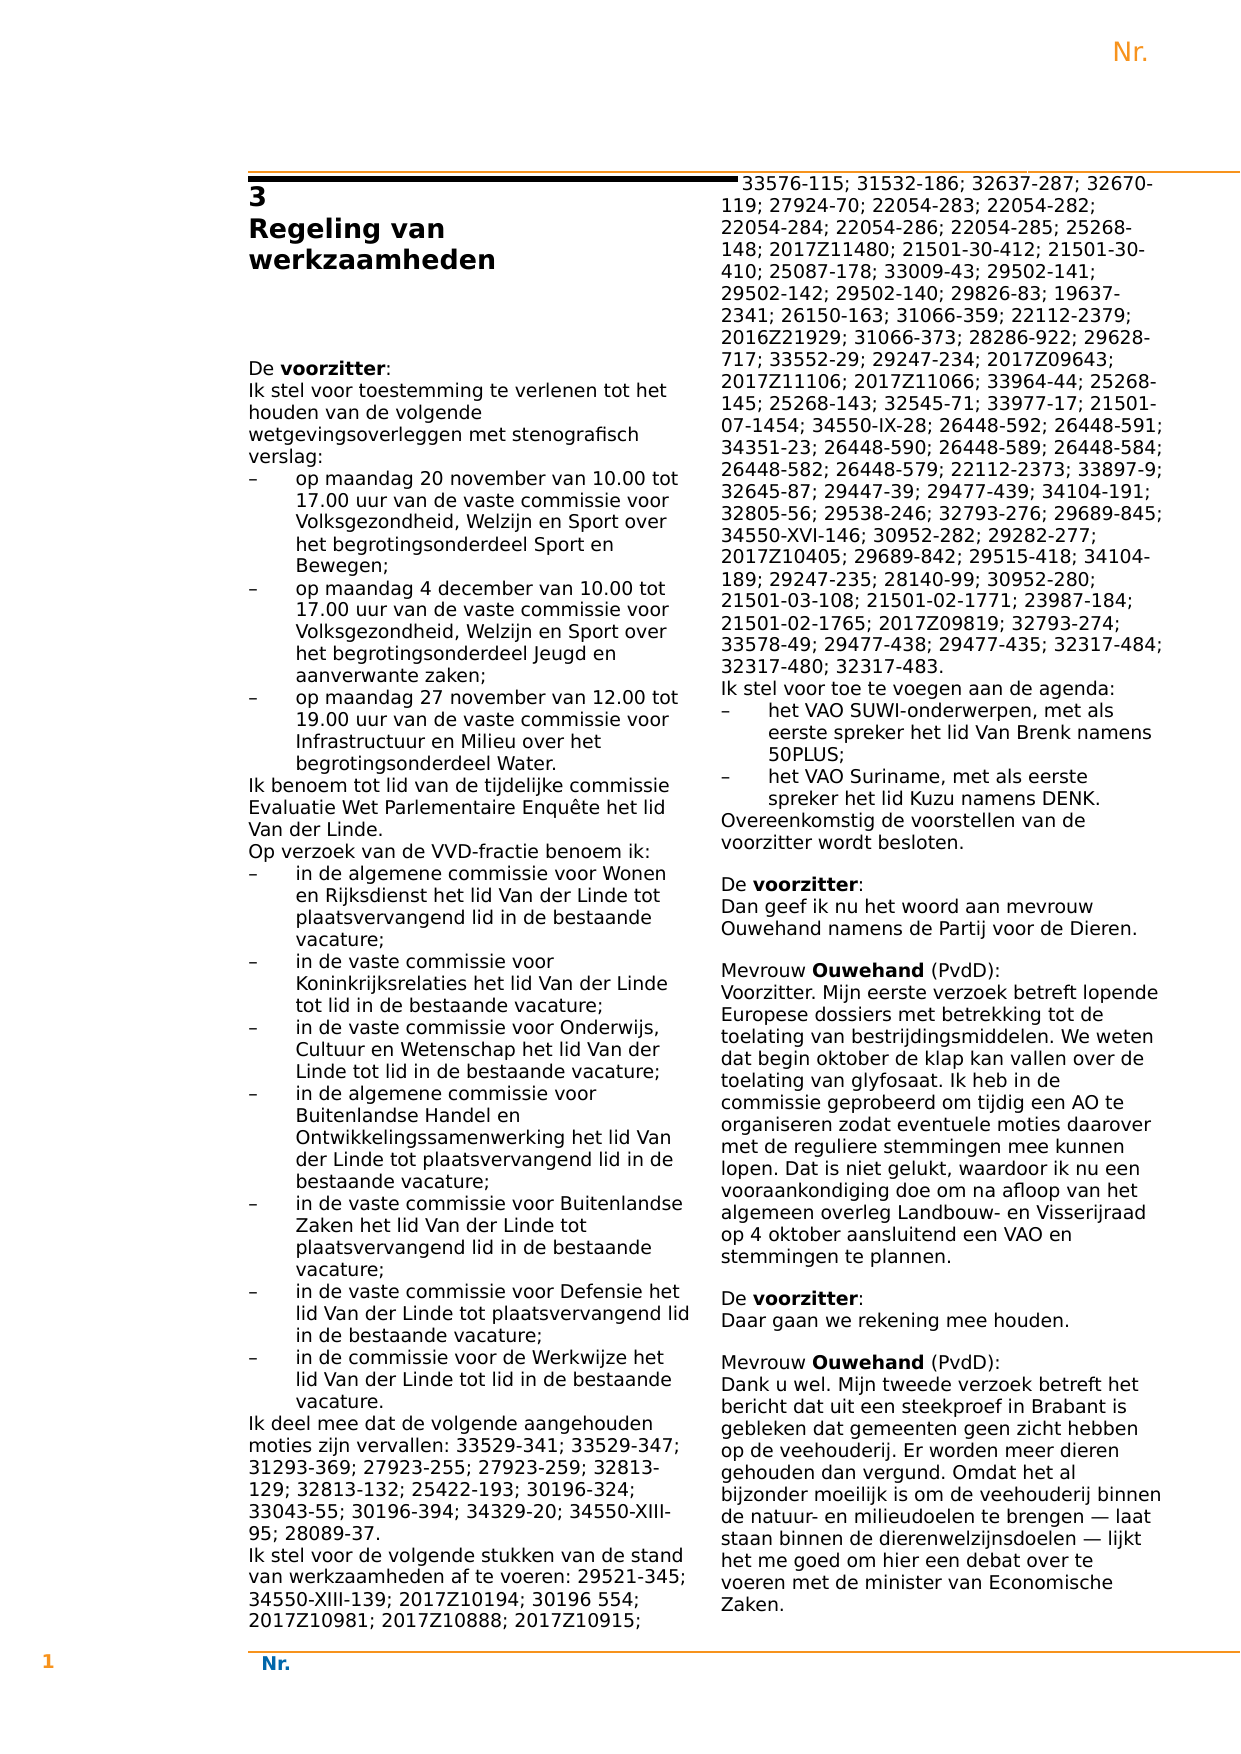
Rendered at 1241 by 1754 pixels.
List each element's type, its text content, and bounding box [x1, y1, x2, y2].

text Mevrouw Ouwehand (PvdD): [721, 960, 1163, 982]
text Ik stel voor toe te voegen aan de agenda: [721, 678, 1163, 700]
text 33576-115; 31532-186; 32637-287; 32670-119; 27924-70; 22054-283; 22054-282; 22054-284; 22054-286; 22054-285; 25268-148; 2017Z11480; 21501-30-412; 21501-30-410; 25087-178; 33009-43; 29502-141; 29502-142; 29502-140; 29826-83; 19637-2341; 26150-163; 31066-359; 22112-2379; 2016Z21929; 31066-373; 28286-922; 29628-717; 33552-29; 29247-234; 2017Z09643; 2017Z11106; 2017Z11066; 33964-44; 25268-145; 25268-143; 32545-71; 33977-17; 21501-07-1454; 34550-IX-28; 26448-592; 26448-591; 34351-23; 26448-590; 26448-589; 26448-584; 26448-582; 26448-579; 22112-2373; 33897-9; 32645-87; 29447-39; 29477-439; 34104-191; 32805-56; 29538-246; 32793-276; 29689-845; 34550-XVI-146; 30952-282; 29282-277; 2017Z10405; 29689-842; 29515-418; 34104-189; 29247-235; 28140-99; 30952-280; 21501-03-108; 21501-02-1771; 23987-184; 21501-02-1765; 2017Z09819; 32793-274; 33578-49; 29477-438; 29477-435; 32317-484; 32317-480; 32317-483. [721, 173, 1163, 678]
list in de vaste commissie voor Defensie het lid Van der Linde tot plaatsvervangend lid in de bestaande vacature; [248, 1281, 691, 1347]
list in de vaste commissie voor Buitenlandse Zaken het lid Van der Linde tot plaatsvervangend lid in de bestaande vacature; [248, 1193, 691, 1281]
text Dan geef ik nu het woord aan mevrouw Ouwehand namens de Partij voor de Dieren. [721, 896, 1163, 940]
list in de vaste commissie voor Onderwijs, Cultuur en Wetenschap het lid Van der Linde tot lid in de bestaande vacature; [248, 1017, 691, 1083]
text Daar gaan we rekening mee houden. [721, 1310, 1163, 1332]
text Ik benoem tot lid van de tijdelijke commissie Evaluatie Wet Parlementaire Enquête het lid Van der Linde. [248, 775, 691, 841]
list in de algemene commissie voor Buitenlandse Handel en Ontwikkelingssamenwerking het lid Van der Linde tot plaatsvervangend lid in de bestaande vacature; [248, 1083, 691, 1193]
text De voorzitter: [248, 358, 691, 379]
list in de commissie voor de Werkwijze het lid Van der Linde tot lid in de bestaande vacature. [248, 1347, 691, 1413]
text Ik stel voor de volgende stukken van de stand van werkzaamheden af te voeren: 29521-345; 34550-XIII-139; 2017Z10194; 30196 554; 2017Z10981; 2017Z10888; 2017Z10915; [248, 1544, 691, 1632]
text Ik deel mee dat de volgende aangehouden moties zijn vervallen: 33529-341; 33529-347; 31293-369; 27923-255; 27923-259; 32813-129; 32813-132; 25422-193; 30196-324; 33043-55; 30196-394; 34329-20; 34550-XIII-95; 28089-37. [248, 1413, 691, 1544]
list op maandag 27 november van 12.00 tot 19.00 uur van de vaste commissie voor Infrastructuur en Milieu over het begrotingsonderdeel Water. [248, 687, 691, 775]
list in de vaste commissie voor Koninkrijksrelaties het lid Van der Linde tot lid in de bestaande vacature; [248, 951, 691, 1017]
text Dank u wel. Mijn tweede verzoek betreft het bericht dat uit een steekproef in Brabant is gebleken dat gemeenten geen zicht hebben op de veehouderij. Er worden meer dieren gehouden dan vergund. Omdat het al bijzonder moeilijk is om de veehouderij binnen de natuur- en milieudoelen te brengen — laat staan binnen de dierenwelzijnsdoelen — lijkt het me goed om hier een debat over te voeren met de minister van Economische Zaken. [721, 1374, 1163, 1616]
text De voorzitter: [721, 1288, 1163, 1310]
list het VAO Suriname, met als eerste spreker het lid Kuzu namens DENK. [721, 766, 1163, 810]
title 3 Regeling van werkzaamheden [248, 182, 691, 276]
list in de algemene commissie voor Wonen en Rijksdienst het lid Van der Linde tot plaatsvervangend lid in de bestaande vacature; [248, 863, 691, 951]
text Mevrouw Ouwehand (PvdD): [721, 1352, 1163, 1374]
text Op verzoek van de VVD-fractie benoem ik: [248, 841, 691, 863]
text Overeenkomstig de voorstellen van de voorzitter wordt besloten. [721, 810, 1163, 854]
list op maandag 4 december van 10.00 tot 17.00 uur van de vaste commissie voor Volksgezondheid, Welzijn en Sport over het begrotingsonderdeel Jeugd en aanverwante zaken; [248, 577, 691, 687]
text Voorzitter. Mijn eerste verzoek betreft lopende Europese dossiers met betrekking tot de toelating van bestrijdingsmiddelen. We weten dat begin oktober de klap kan vallen over de toelating van glyfosaat. Ik heb in de commissie geprobeerd om tijdig een AO te organiseren zodat eventuele moties daarover met de reguliere stemmingen mee kunnen lopen. Dat is niet gelukt, waardoor ik nu een vooraankondiging doe om na afloop van het algemeen overleg Landbouw- en Visserijraad op 4 oktober aansluitend een VAO en stemmingen te plannen. [721, 982, 1163, 1268]
list het VAO SUWI-onderwerpen, met als eerste spreker het lid Van Brenk namens 50PLUS; [721, 700, 1163, 766]
text De voorzitter: [721, 874, 1163, 896]
text Ik stel voor toestemming te verlenen tot het houden van de volgende wetgevingsoverleggen met stenografisch verslag: [248, 379, 691, 467]
list op maandag 20 november van 10.00 tot 17.00 uur van de vaste commissie voor Volksgezondheid, Welzijn en Sport over het begrotingsonderdeel Sport en Bewegen; [248, 467, 691, 577]
